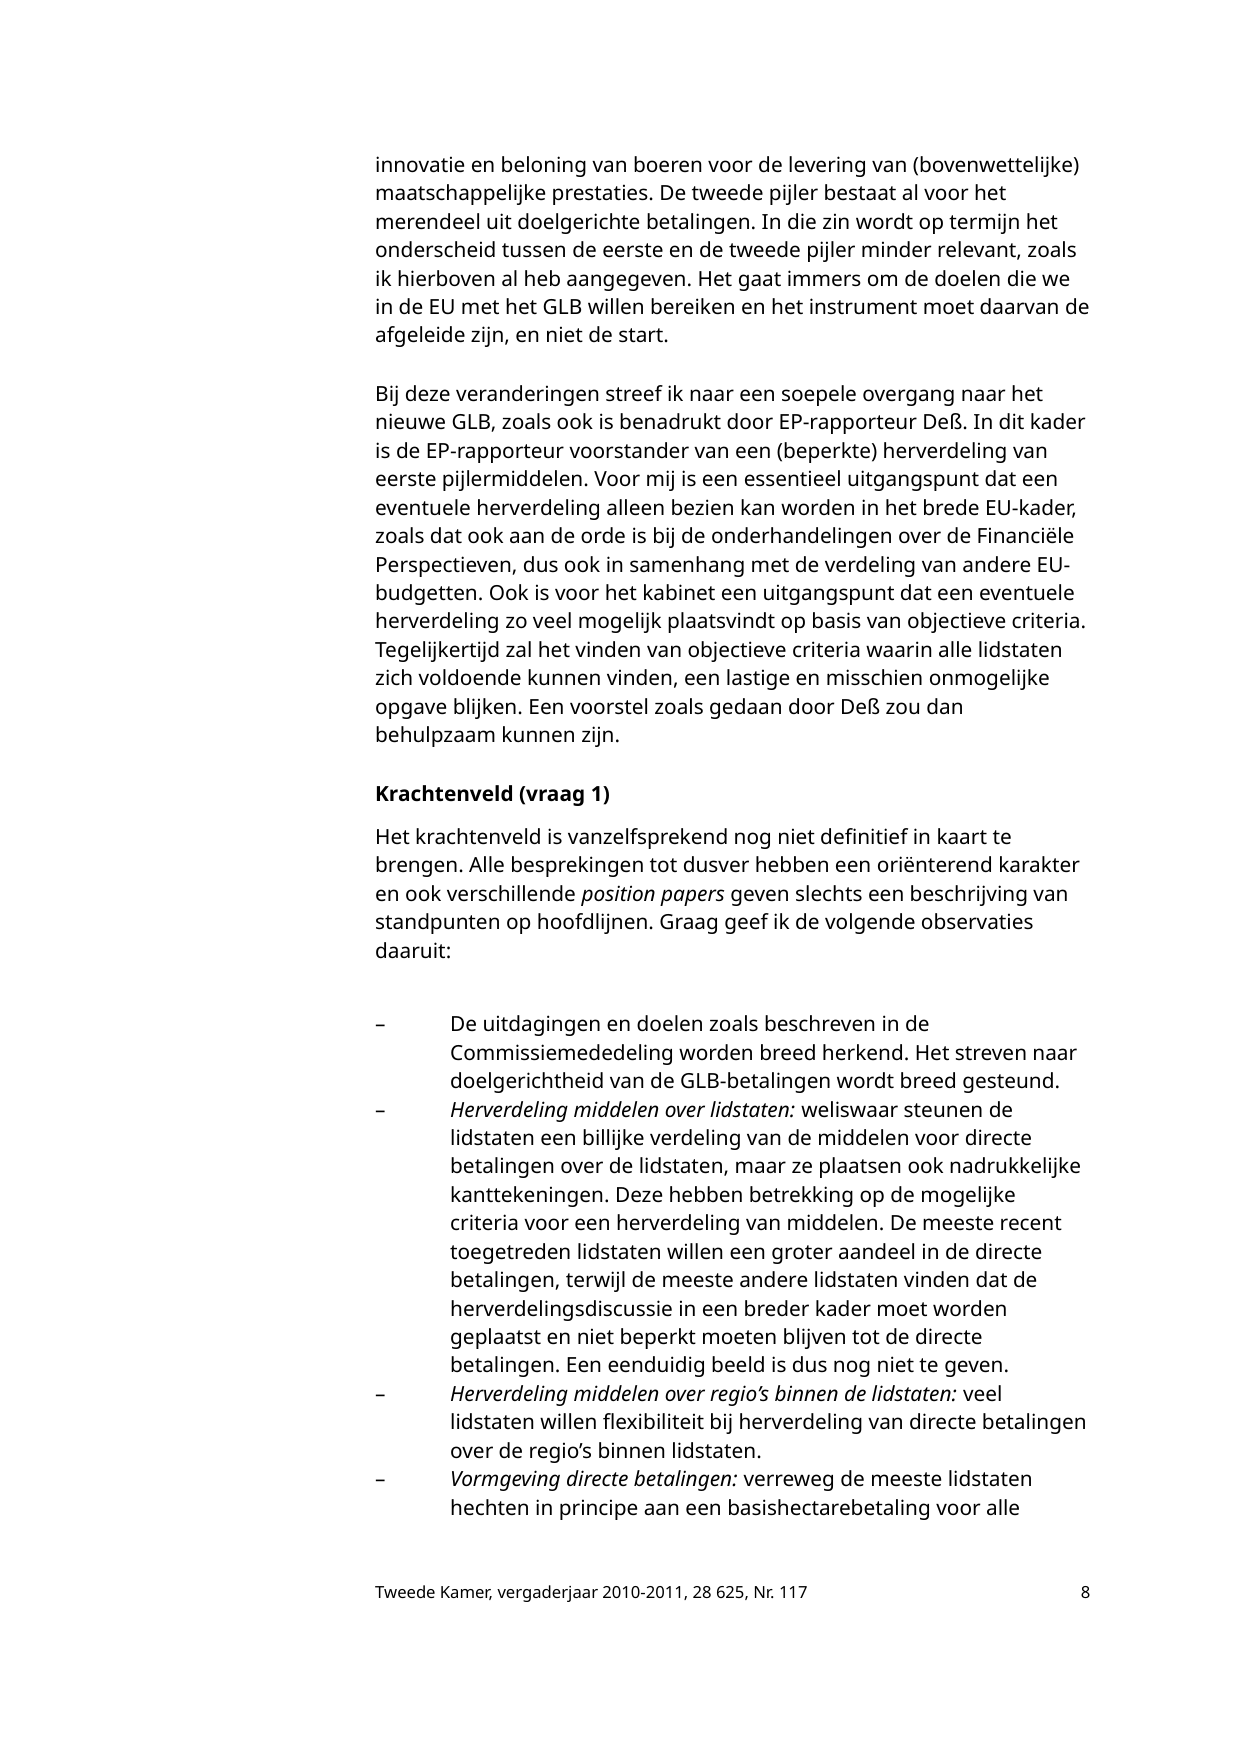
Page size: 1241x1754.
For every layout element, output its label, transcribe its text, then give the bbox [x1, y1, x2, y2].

text innovatie en beloning van boeren voor de levering van (bovenwettelijke) maatschappelijke prestaties. De tweede pijler bestaat al voor het merendeel uit doelgerichte betalingen. In die zin wordt op termijn het onderscheid tussen de eerste en de tweede pijler minder relevant, zoals ik hierboven al heb aangegeven. Het gaat immers om de doelen die we in de EU met het GLB willen bereiken en het instrument moet daarvan de afgeleide zijn, en niet de start. [375, 150, 1090, 349]
text Bij deze veranderingen streef ik naar een soepele overgang naar het nieuwe GLB, zoals ook is benadrukt door EP-rapporteur Deß. In dit kader is de EP-rapporteur voorstander van een (beperkte) herverdeling van eerste pijlermiddelen. Voor mij is een essentieel uitgangspunt dat een eventuele herverdeling alleen bezien kan worden in het brede EU-kader, zoals dat ook aan de orde is bij de onderhandelingen over de Financiële Perspectieven, dus ook in samenhang met de verdeling van andere EU-budgetten. Ook is voor het kabinet een uitgangspunt dat een eventuele herverdeling zo veel mogelijk plaatsvindt op basis van objectieve criteria. Tegelijkertijd zal het vinden van objectieve criteria waarin alle lidstaten zich voldoende kunnen vinden, een lastige en misschien onmogelijke opgave blijken. Een voorstel zoals gedaan door Deß zou dan behulpzaam kunnen zijn. [375, 379, 1090, 749]
list Herverdeling middelen over lidstaten: weliswaar steunen de lidstaten een billijke verdeling van de middelen voor directe betalingen over de lidstaten, maar ze plaatsen ook nadrukkelijke kanttekeningen. Deze hebben betrekking op de mogelijke criteria voor een herverdeling van middelen. De meeste recent toegetreden lidstaten willen een groter aandeel in de directe betalingen, terwijl de meeste andere lidstaten vinden dat de herverdelingsdiscussie in een breder kader moet worden geplaatst en niet beperkt moeten blijven tot de directe betalingen. Een eenduidig beeld is dus nog niet te geven. [375, 1095, 1090, 1379]
list Vormgeving directe betalingen: verreweg de meeste lidstaten hechten in principe aan een basishectarebetaling voor alle [375, 1464, 1090, 1521]
text Krachtenveld (vraag 1) [375, 779, 1090, 807]
list De uitdagingen en doelen zoals beschreven in de Commissiemededeling worden breed herkend. Het streven naar doelgerichtheid van de GLB-betalingen wordt breed gesteund. [375, 1009, 1090, 1095]
list Herverdeling middelen over regio’s binnen de lidstaten: veel lidstaten willen flexibiliteit bij herverdeling van directe betalingen over de regio’s binnen lidstaten. [375, 1379, 1090, 1464]
text Het krachtenveld is vanzelfsprekend nog niet definitief in kaart te brengen. Alle besprekingen tot dusver hebben een oriënterend karakter en ook verschillende position papers geven slechts een beschrijving van standpunten op hoofdlijnen. Graag geef ik de volgende observaties daaruit: [375, 822, 1090, 964]
